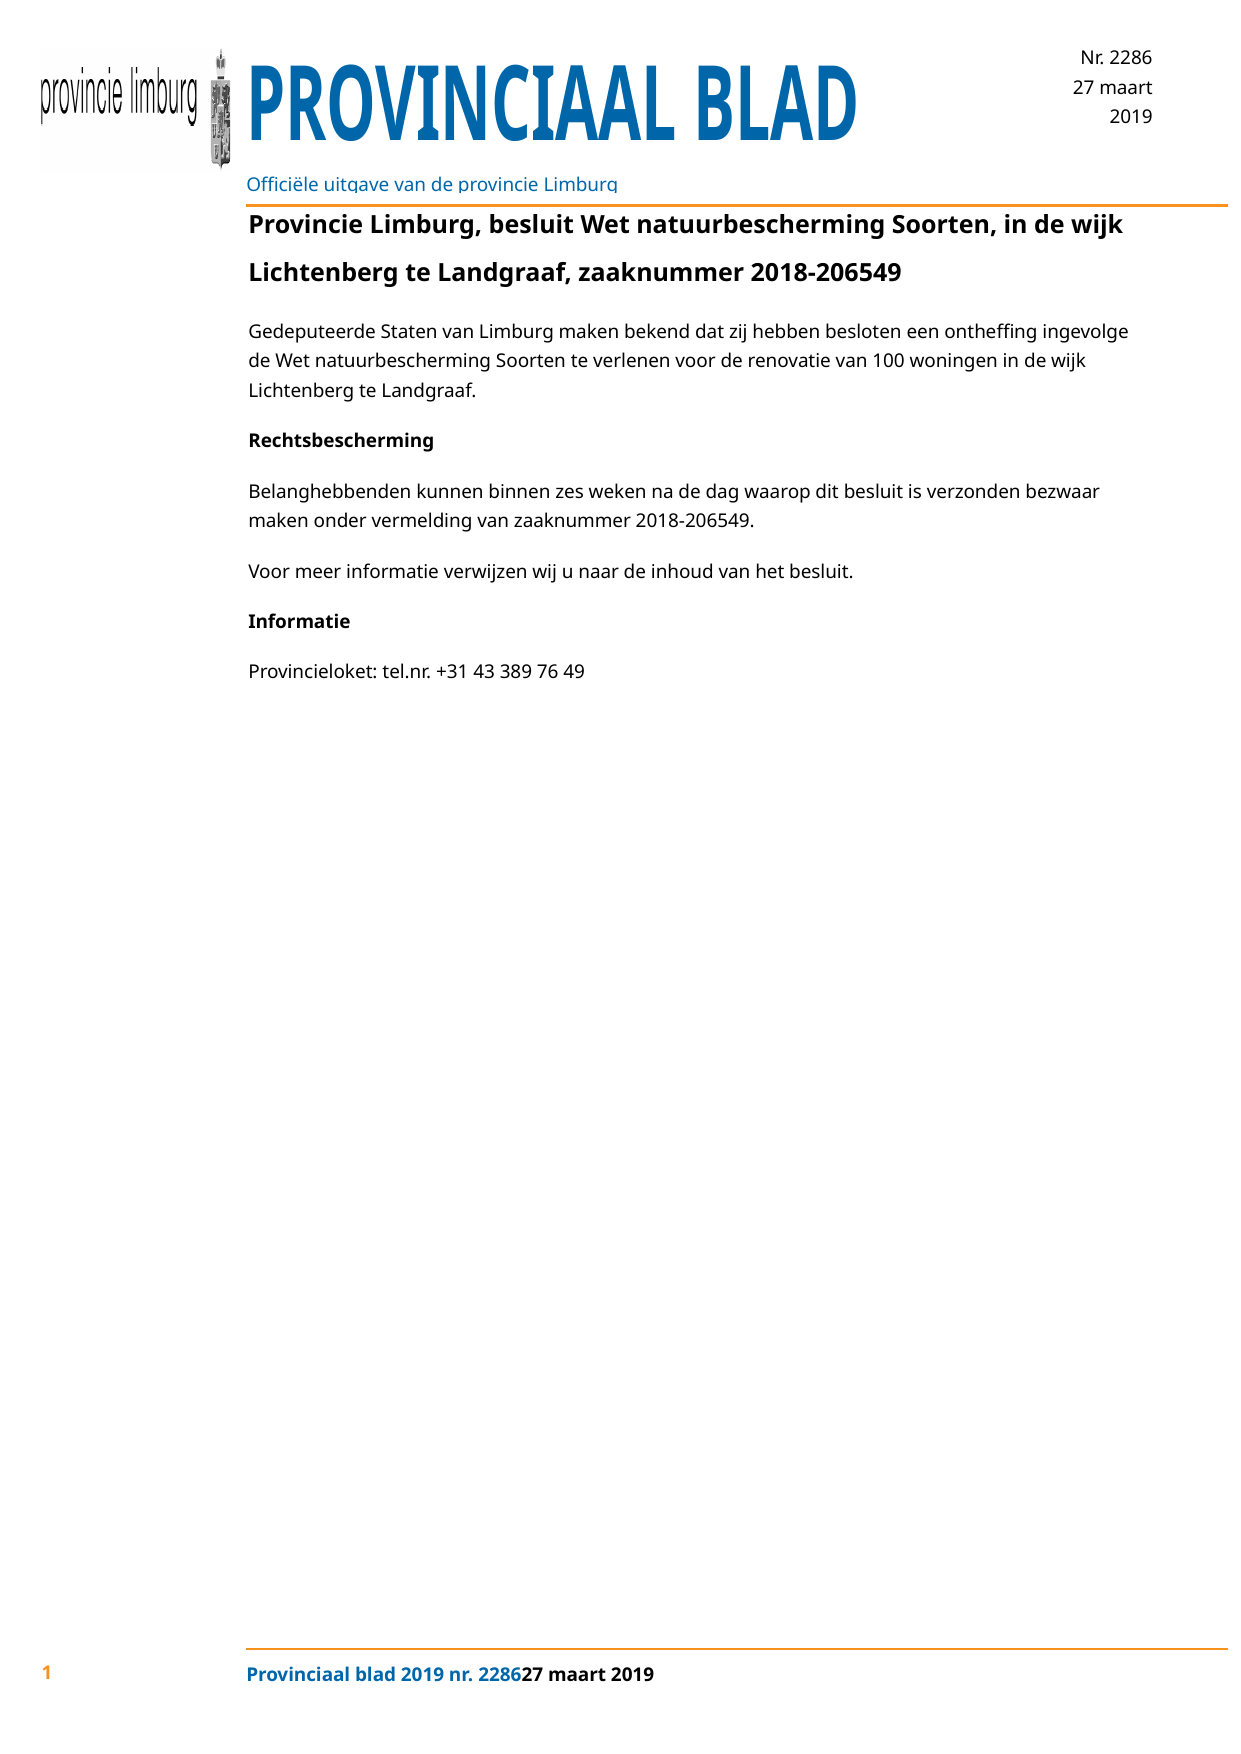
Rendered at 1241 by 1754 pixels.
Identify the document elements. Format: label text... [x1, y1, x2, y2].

text Provincie Limburg, besluit Wet natuurbescherming Soorten, in de wijk Lichtenberg te Landgraaf, zaaknummer 2018-206549 [248, 207, 1152, 288]
text Rechtsbescherming [248, 427, 1152, 453]
text Gedeputeerde Staten van Limburg maken bekend dat zij hebben besloten een ontheffing ingevolge de Wet natuurbescherming Soorten te verlenen voor de renovatie van 100 woningen in de wijk Lichtenberg te Landgraaf. [248, 318, 1152, 403]
text Voor meer informatie verwijzen wij u naar de inhoud van het besluit. [248, 558, 1152, 584]
text Provincieloket: tel.nr. +31 43 389 76 49 [248, 659, 1152, 684]
text Belanghebbenden kunnen binnen zes weken na de dag waarop dit besluit is verzonden bezwaar maken onder vermelding van zaaknummer 2018-206549. [248, 478, 1152, 533]
text Informatie [248, 608, 1152, 634]
picture [41, 47, 231, 172]
